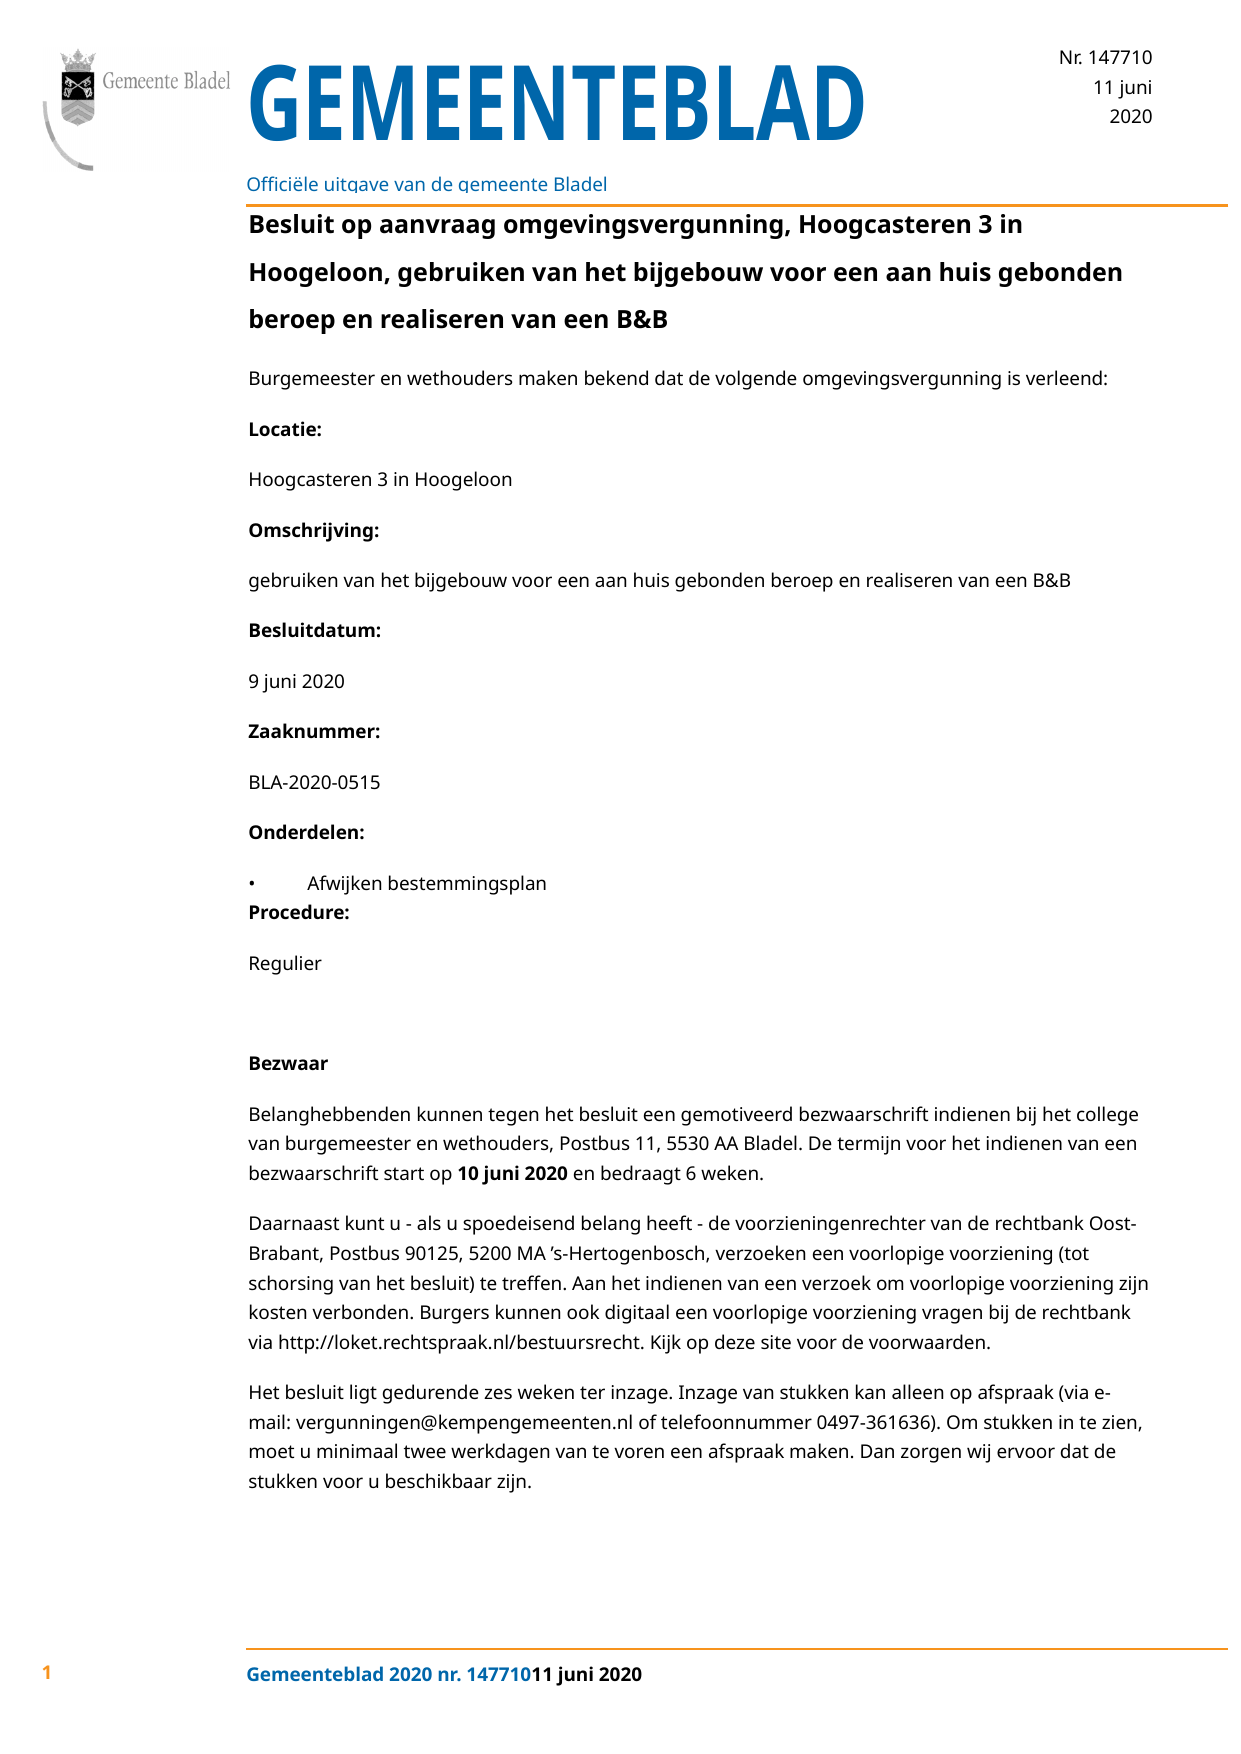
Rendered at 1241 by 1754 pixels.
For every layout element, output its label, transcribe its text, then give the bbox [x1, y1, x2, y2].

picture [41, 47, 231, 172]
text Het besluit ligt gedurende zes weken ter inzage. Inzage van stukken kan alleen op afspraak (via e-mail: vergunningen@kempengemeenten.nl of telefoonnummer 0497-361636). Om stukken in te zien, moet u minimaal twee werkdagen van te voren een afspraak maken. Dan zorgen wij ervoor dat de stukken voor u beschikbaar zijn. [248, 1379, 1152, 1494]
text Besluitdatum: [248, 618, 1152, 643]
text Onderdelen: [248, 819, 1152, 845]
text BLA-2020-0515 [248, 769, 1152, 794]
text Bezwaar [248, 1051, 1152, 1076]
list Afwijken bestemmingsplan [248, 870, 1152, 895]
text 9 juni 2020 [248, 668, 1152, 694]
text Zaaknummer: [248, 718, 1152, 744]
text Burgemeester en wethouders maken bekend dat de volgende omgevingsvergunning is verleend: [248, 366, 1152, 391]
text Locatie: [248, 416, 1152, 442]
text Procedure: [248, 899, 1152, 925]
text Daarnaast kunt u - als u spoedeisend belang heeft - de voorzieningenrechter van de rechtbank Oost-Brabant, Postbus 90125, 5200 MA ’s-Hertogenbosch, verzoeken een voorlopige voorziening (tot schorsing van het besluit) te treffen. Aan het indienen van een verzoek om voorlopige voorziening zijn kosten verbonden. Burgers kunnen ook digitaal een voorlopige voorziening vragen bij de rechtbank via http://loket.rechtspraak.nl/bestuursrecht. Kijk op deze site voor de voorwaarden. [248, 1211, 1152, 1354]
text Omschrijving: [248, 517, 1152, 542]
text Belanghebbenden kunnen tegen het besluit een gemotiveerd bezwaarschrift indienen bij het college van burgemeester en wethouders, Postbus 11, 5530 AA Bladel. De termijn voor het indienen van een bezwaarschrift start op 10 juni 2020 en bedraagt 6 weken. [248, 1101, 1152, 1186]
text gebruiken van het bijgebouw voor een aan huis gebonden beroep en realiseren van een B&B [248, 567, 1152, 593]
text Besluit op aanvraag omgevingsvergunning, Hoogcasteren 3 in Hoogeloon, gebruiken van het bijgebouw voor een aan huis gebonden beroep en realiseren van een B&B [248, 207, 1152, 336]
text Regulier [248, 950, 1152, 975]
text Hoogcasteren 3 in Hoogeloon [248, 466, 1152, 492]
